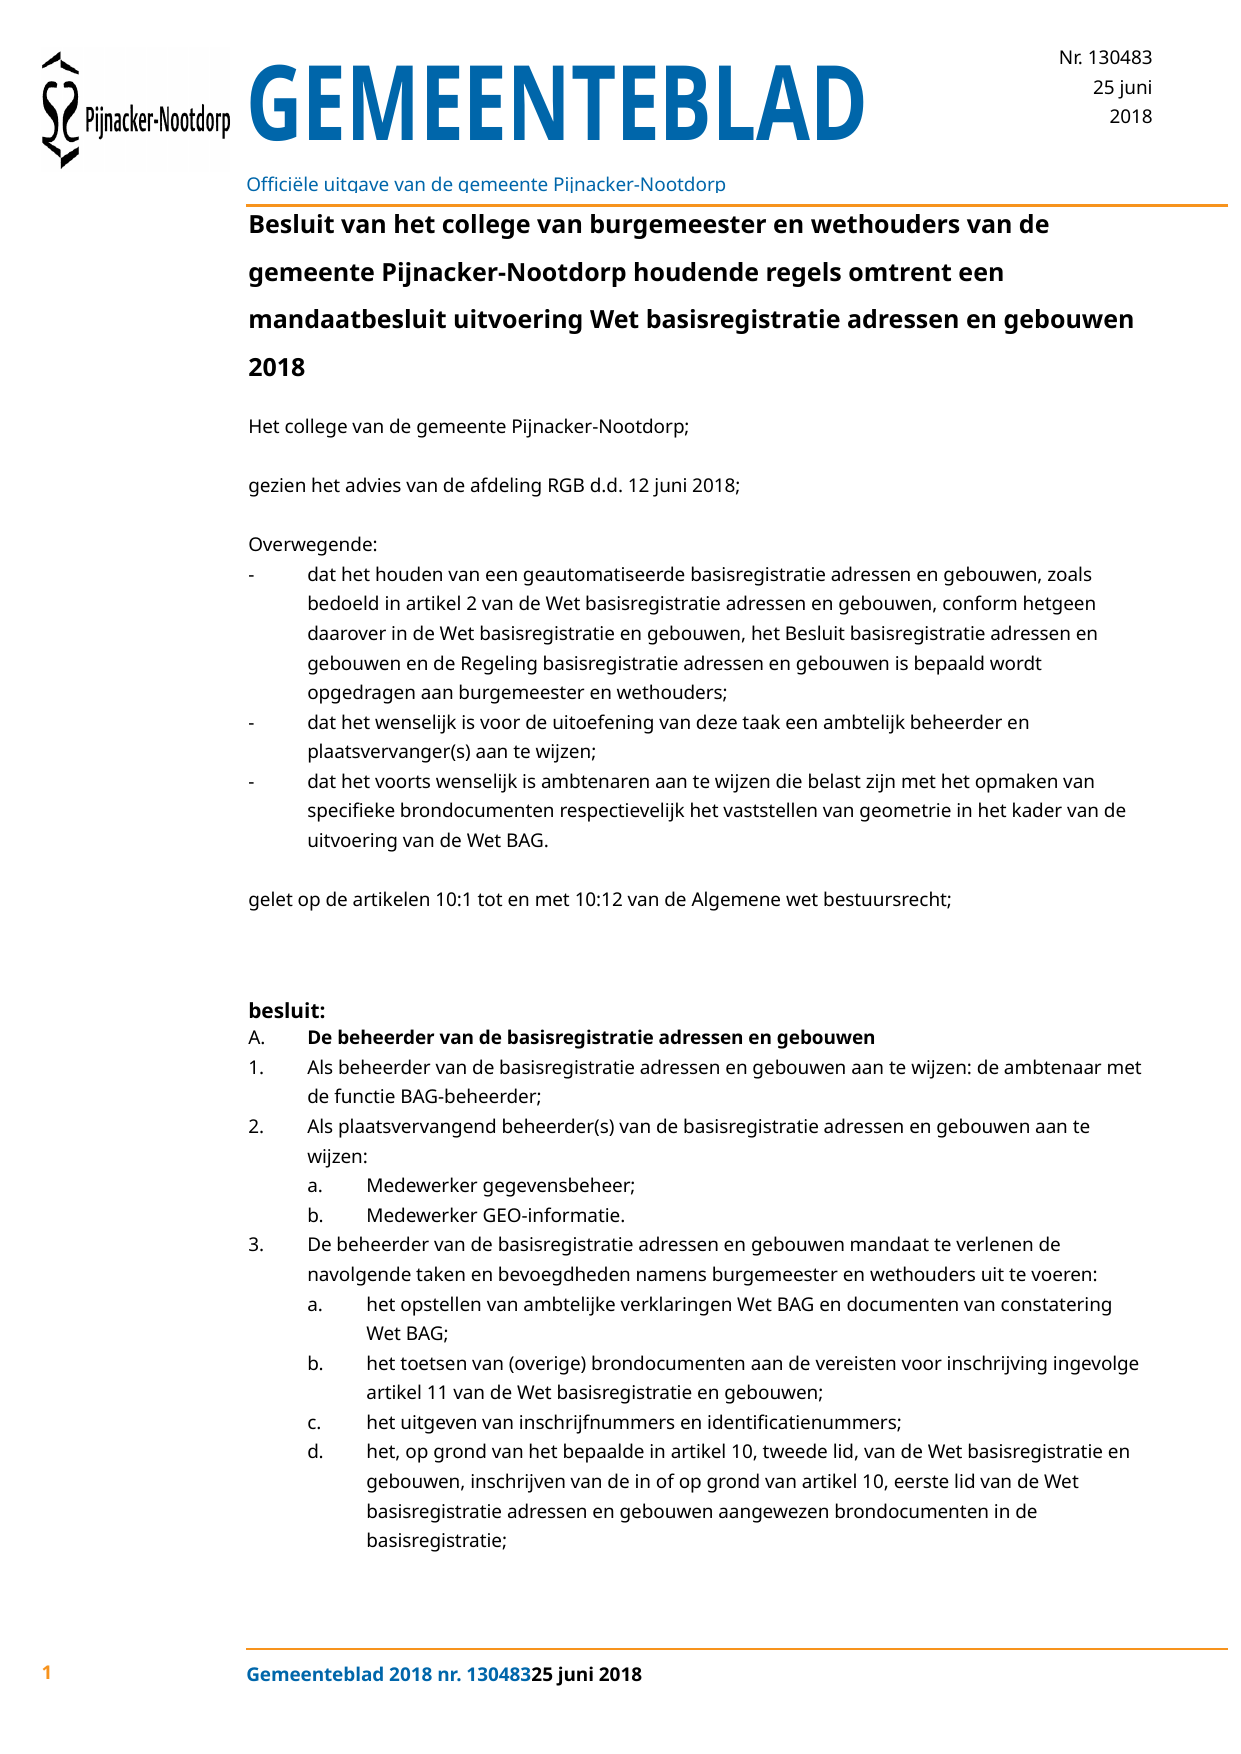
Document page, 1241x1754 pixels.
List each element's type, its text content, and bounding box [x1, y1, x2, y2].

list De beheerder van de basisregistratie adressen en gebouwen [248, 1024, 1152, 1050]
list het opstellen van ambtelijke verklaringen Wet BAG en documenten van constatering Wet BAG; [307, 1291, 1152, 1346]
list het toetsen van (overige) brondocumenten aan de vereisten voor inschrijving ingevolge artikel 11 van de Wet basisregistratie en gebouwen; [307, 1350, 1152, 1405]
list het uitgeven van inschrijfnummers en identificatienummers; [307, 1409, 1152, 1435]
list dat het wenselijk is voor de uitoefening van deze taak een ambtelijk beheerder en plaatsvervanger(s) aan te wijzen; [248, 709, 1152, 764]
picture [41, 47, 231, 172]
list Als beheerder van de basisregistratie adressen en gebouwen aan te wijzen: de ambtenaar met de functie BAG-beheerder; [248, 1054, 1152, 1109]
text Het college van de gemeente Pijnacker-Nootdorp; [248, 413, 1152, 439]
list Als plaatsvervangend beheerder(s) van de basisregistratie adressen en gebouwen aan te wijzen: [248, 1113, 1152, 1168]
list dat het houden van een geautomatiseerde basisregistratie adressen en gebouwen, zoals bedoeld in artikel 2 van de Wet basisregistratie adressen en gebouwen, conform hetgeen daarover in de Wet basisregistratie en gebouwen, het Besluit basisregistratie adressen en gebouwen en de Regeling basisregistratie adressen en gebouwen is bepaald wordt opgedragen aan burgemeester en wethouders; [248, 561, 1152, 705]
text Besluit van het college van burgemeester en wethouders van de gemeente Pijnacker-Nootdorp houdende regels omtrent een mandaatbesluit uitvoering Wet basisregistratie adressen en gebouwen 2018 [248, 207, 1152, 384]
list De beheerder van de basisregistratie adressen en gebouwen mandaat te verlenen de navolgende taken en bevoegdheden namens burgemeester en wethouders uit te voeren: [248, 1232, 1152, 1287]
list dat het voorts wenselijk is ambtenaren aan te wijzen die belast zijn met het opmaken van specifieke brondocumenten respectievelijk het vaststellen van geometrie in het kader van de uitvoering van de Wet BAG. [248, 768, 1152, 853]
text besluit: [248, 996, 1152, 1024]
list het, op grond van het bepaalde in artikel 10, tweede lid, van de Wet basisregistratie en gebouwen, inschrijven van de in of op grond van artikel 10, eerste lid van de Wet basisregistratie adressen en gebouwen aangewezen brondocumenten in de basisregistratie; [307, 1439, 1152, 1553]
text gelet op de artikelen 10:1 tot en met 10:12 van de Algemene wet bestuursrecht; [248, 886, 1152, 912]
list Medewerker gegevensbeheer; [307, 1172, 1152, 1198]
list Medewerker GEO-informatie. [307, 1202, 1152, 1228]
text gezien het advies van de afdeling RGB d.d. 12 juni 2018; [248, 472, 1152, 498]
text Overwegende: [248, 531, 1152, 557]
